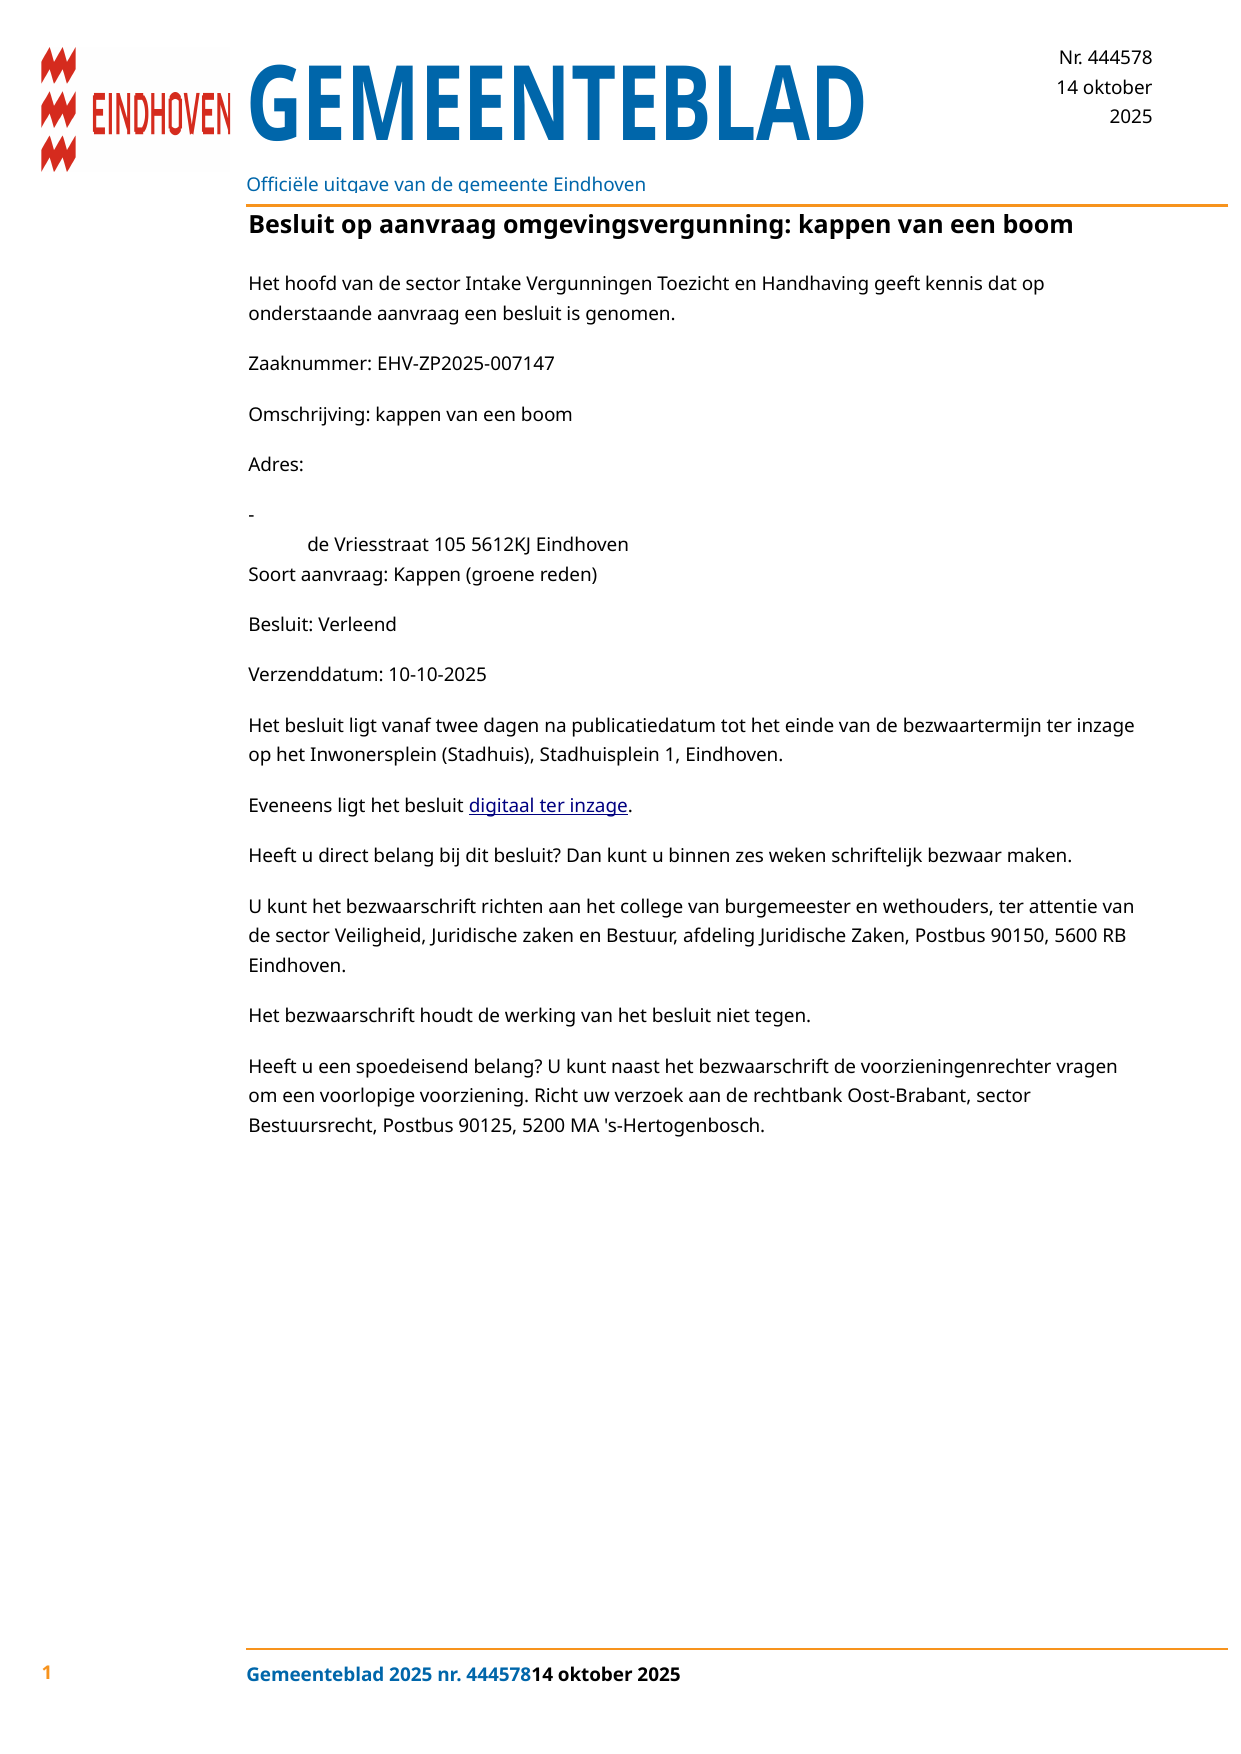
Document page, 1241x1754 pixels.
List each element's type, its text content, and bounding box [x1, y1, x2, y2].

text Adres: [248, 451, 1152, 477]
text Verzenddatum: 10-10-2025 [248, 662, 1152, 687]
text Besluit op aanvraag omgevingsvergunning: kappen van een boom [248, 207, 1152, 241]
text Het bezwaarschrift houdt de werking van het besluit niet tegen. [248, 1002, 1152, 1028]
text Besluit: Verleend [248, 611, 1152, 637]
text Soort aanvraag: Kappen (groene reden) [248, 561, 1152, 586]
text Het hoofd van de sector Intake Vergunningen Toezicht en Handhaving geeft kennis dat op onderstaande aanvraag een besluit is genomen. [248, 270, 1152, 326]
text Eveneens ligt het besluit digitaal ter inzage. [248, 792, 1152, 818]
text Omschrijving: kappen van een boom [248, 401, 1152, 426]
picture [41, 47, 231, 172]
text Heeft u direct belang bij dit besluit? Dan kunt u binnen zes weken schriftelijk bezwaar maken. [248, 842, 1152, 868]
text Zaaknummer: EHV-ZP2025-007147 [248, 350, 1152, 376]
list de Vriesstraat 105 5612KJ Eindhoven [248, 531, 1152, 557]
text U kunt het bezwaarschrift richten aan het college van burgemeester en wethouders, ter attentie van de sector Veiligheid, Juridische zaken en Bestuur, afdeling Juridische Zaken, Postbus 90150, 5600 RB Eindhoven. [248, 893, 1152, 978]
text Het besluit ligt vanaf twee dagen na publicatiedatum tot het einde van de bezwaartermijn ter inzage op het Inwonersplein (Stadhuis), Stadhuisplein 1, Eindhoven. [248, 712, 1152, 767]
text Heeft u een spoedeisend belang? U kunt naast het bezwaarschrift de voorzieningenrechter vragen om een voorlopige voorziening. Richt uw verzoek aan de rechtbank Oost-Brabant, sector Bestuursrecht, Postbus 90125, 5200 MA 's-Hertogenbosch. [248, 1053, 1152, 1138]
